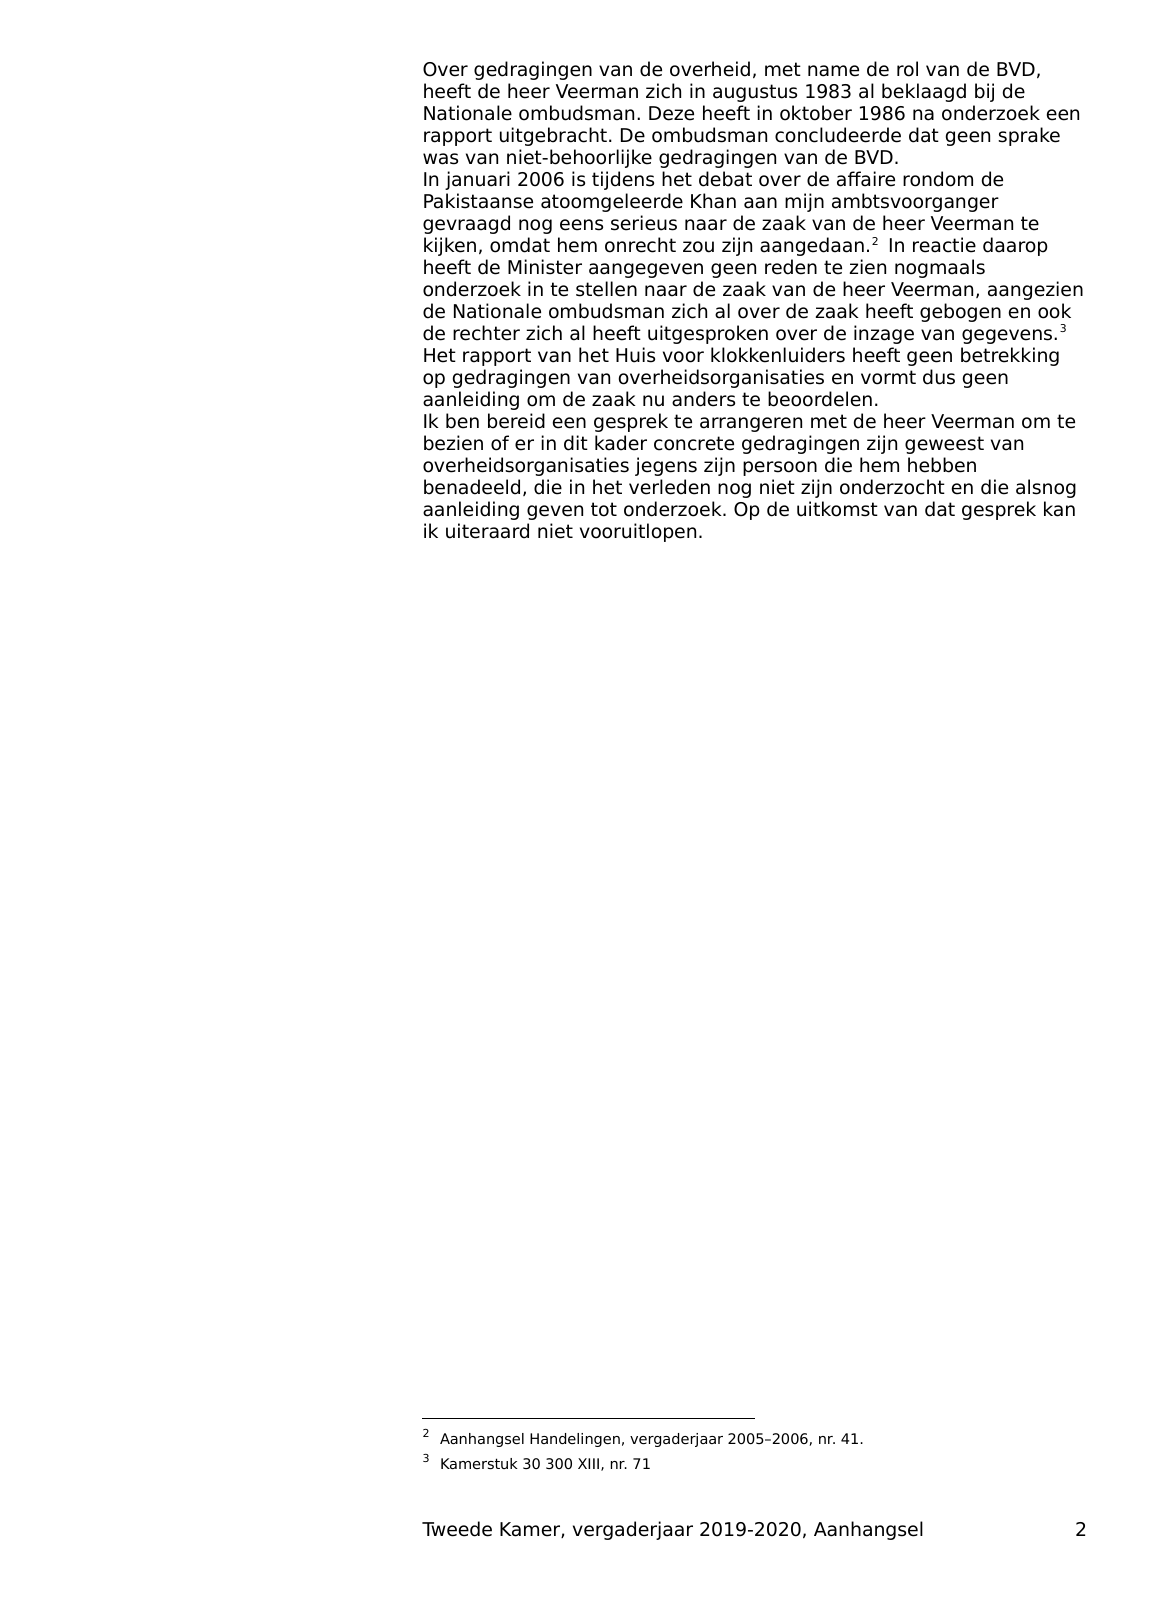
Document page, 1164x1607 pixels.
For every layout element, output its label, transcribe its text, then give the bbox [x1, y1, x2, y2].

text In januari 2006 is tijdens het debat over de affaire rondom de Pakistaanse atoomgeleerde Khan aan mijn ambtsvoorganger gevraagd nog eens serieus naar de zaak van de heer Veerman te kijken, omdat hem onrecht zou zijn aangedaan. In reactie daarop heeft de Minister aangegeven geen reden te zien nogmaals onderzoek in te stellen naar de zaak van de heer Veerman, aangezien de Nationale ombudsman zich al over de zaak heeft gebogen en ook de rechter zich al heeft uitgesproken over de inzage van gegevens. Het rapport van het Huis voor klokkenluiders heeft geen betrekking op gedragingen van overheidsorganisaties en vormt dus geen aanleiding om de zaak nu anders te beoordelen. [422, 169, 1087, 411]
text Ik ben bereid een gesprek te arrangeren met de heer Veerman om te bezien of er in dit kader concrete gedragingen zijn geweest van overheidsorganisaties jegens zijn persoon die hem hebben benadeeld, die in het verleden nog niet zijn onderzocht en die alsnog aanleiding geven tot onderzoek. Op de uitkomst van dat gesprek kan ik uiteraard niet vooruitlopen. [422, 411, 1087, 543]
text Kamerstuk 30 300 XIII, nr. 71 [422, 1452, 1087, 1474]
text Over gedragingen van de overheid, met name de rol van de BVD, heeft de heer Veerman zich in augustus 1983 al beklaagd bij de Nationale ombudsman. Deze heeft in oktober 1986 na onderzoek een rapport uitgebracht. De ombudsman concludeerde dat geen sprake was van niet-behoorlijke gedragingen van de BVD. [422, 59, 1087, 169]
text Aanhangsel Handelingen, vergaderjaar 2005–2006, nr. 41. [422, 1427, 1087, 1449]
